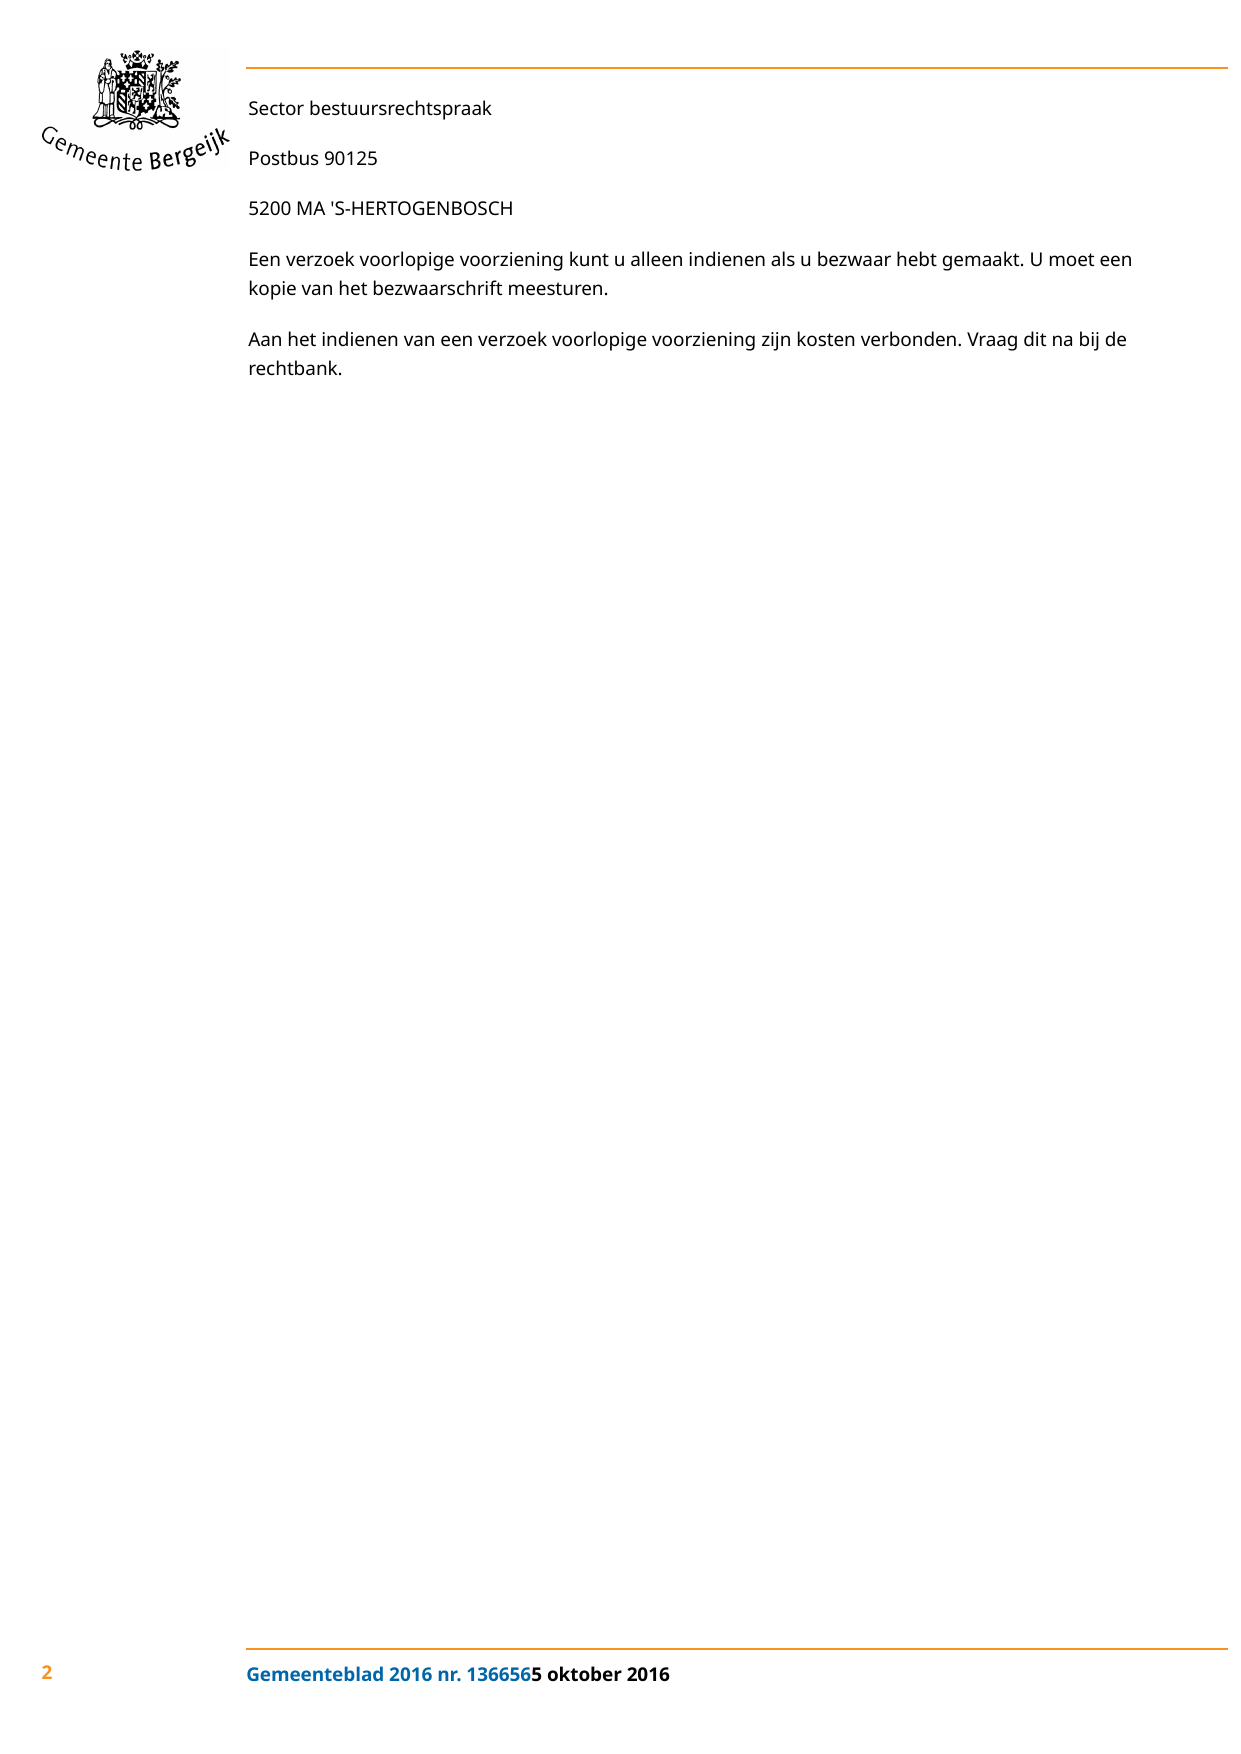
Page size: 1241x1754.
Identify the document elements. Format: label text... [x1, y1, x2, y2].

text Een verzoek voorlopige voorziening kunt u alleen indienen als u bezwaar hebt gemaakt. U moet een kopie van het bezwaarschrift meesturen. [248, 246, 1152, 301]
picture [41, 47, 231, 172]
text Sector bestuursrechtspraak [248, 95, 1152, 121]
text Aan het indienen van een verzoek voorlopige voorziening zijn kosten verbonden. Vraag dit na bij de rechtbank. [248, 326, 1152, 381]
text Postbus 90125 [248, 145, 1152, 171]
text 5200 MA 'S-HERTOGENBOSCH [248, 196, 1152, 221]
